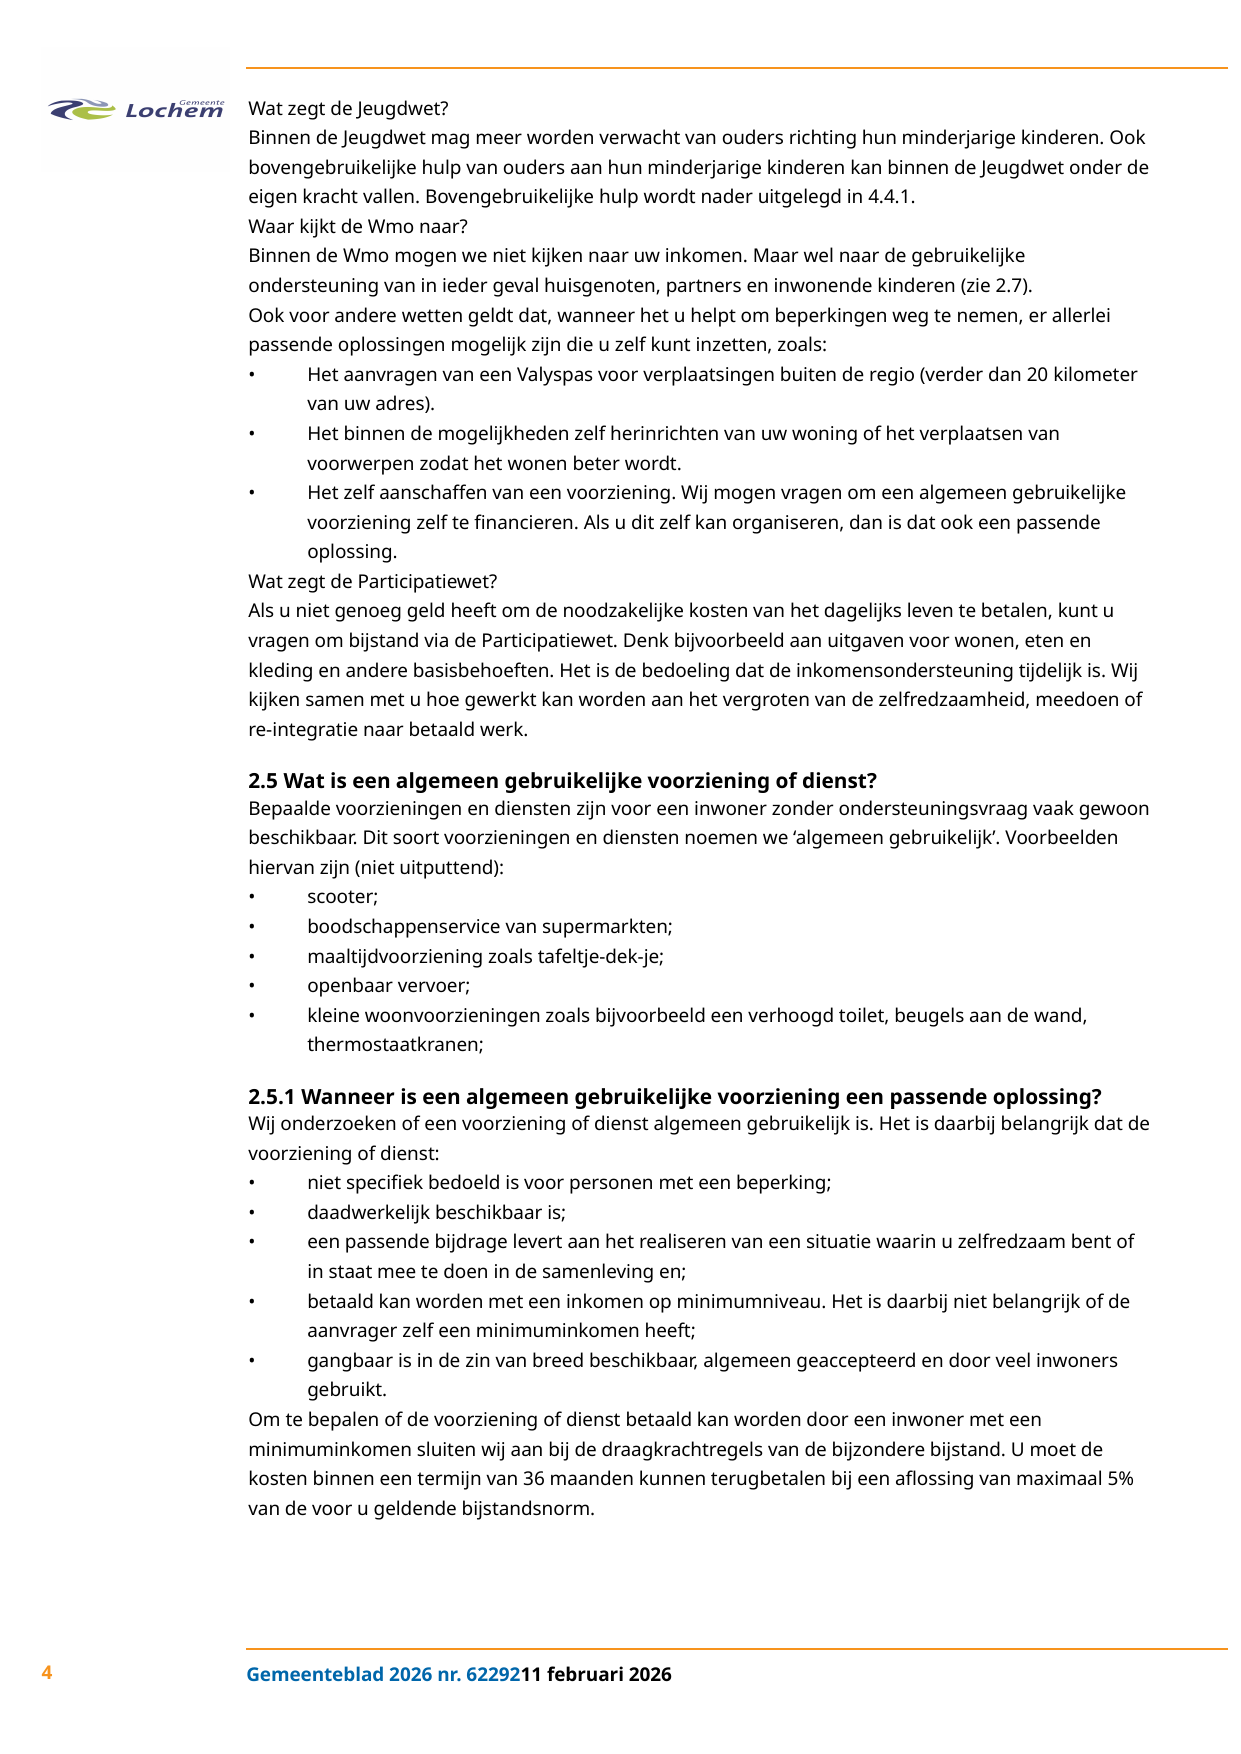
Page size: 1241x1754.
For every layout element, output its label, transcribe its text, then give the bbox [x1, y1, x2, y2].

text Wat zegt de Participatiewet? [248, 568, 1152, 594]
list openbaar vervoer; [248, 972, 1152, 998]
list scooter; [248, 884, 1152, 909]
text Binnen de Jeugdwet mag meer worden verwacht van ouders richting hun minderjarige kinderen. Ook bovengebruikelijke hulp van ouders aan hun minderjarige kinderen kan binnen de Jeugdwet onder de eigen kracht vallen. Bovengebruikelijke hulp wordt nader uitgelegd in 4.4.1. [248, 124, 1152, 209]
text Bepaalde voorzieningen en diensten zijn voor een inwoner zonder ondersteuningsvraag vaak gewoon beschikbaar. Dit soort voorzieningen en diensten noemen we ‘algemeen gebruikelijk’. Voorbeelden hiervan zijn (niet uitputtend): [248, 795, 1152, 880]
text Ook voor andere wetten geldt dat, wanneer het u helpt om beperkingen weg te nemen, er allerlei passende oplossingen mogelijk zijn die u zelf kunt inzetten, zoals: [248, 302, 1152, 357]
list Het aanvragen van een Valyspas voor verplaatsingen buiten de regio (verder dan 20 kilometer van uw adres). [248, 361, 1152, 416]
text Wij onderzoeken of een voorziening of dienst algemeen gebruikelijk is. Het is daarbij belangrijk dat de voorziening of dienst: [248, 1110, 1152, 1166]
text Om te bepalen of de voorziening of dienst betaald kan worden door een inwoner met een minimuminkomen sluiten wij aan bij de draagkrachtregels van de bijzondere bijstand. U moet de kosten binnen een termijn van 36 maanden kunnen terugbetalen bij een aflossing van maximaal 5% van de voor u geldende bijstandsnorm. [248, 1406, 1152, 1521]
text Binnen de Wmo mogen we niet kijken naar uw inkomen. Maar wel naar de gebruikelijke ondersteuning van in ieder geval huisgenoten, partners en inwonende kinderen (zie 2.7). [248, 243, 1152, 298]
list een passende bijdrage levert aan het realiseren van een situatie waarin u zelfredzaam bent of in staat mee te doen in de samenleving en; [248, 1229, 1152, 1284]
list niet specifiek bedoeld is voor personen met een beperking; [248, 1169, 1152, 1195]
picture [41, 47, 231, 172]
text Waar kijkt de Wmo naar? [248, 213, 1152, 239]
text 2.5 Wat is een algemeen gebruikelijke voorziening of dienst? [248, 766, 1152, 795]
text 2.5.1 Wanneer is een algemeen gebruikelijke voorziening een passende oplossing? [248, 1082, 1152, 1110]
list daadwerkelijk beschikbaar is; [248, 1199, 1152, 1225]
list Het binnen de mogelijkheden zelf herinrichten van uw woning of het verplaatsen van voorwerpen zodat het wonen beter wordt. [248, 420, 1152, 476]
list gangbaar is in de zin van breed beschikbaar, algemeen geaccepteerd en door veel inwoners gebruikt. [248, 1347, 1152, 1402]
list boodschappenservice van supermarkten; [248, 913, 1152, 939]
list kleine woonvoorzieningen zoals bijvoorbeeld een verhoogd toilet, beugels aan de wand, thermostaatkranen; [248, 1002, 1152, 1057]
text Als u niet genoeg geld heeft om de noodzakelijke kosten van het dagelijks leven te betalen, kunt u vragen om bijstand via de Participatiewet. Denk bijvoorbeeld aan uitgaven voor wonen, eten en kleding en andere basisbehoeften. Het is de bedoeling dat de inkomensondersteuning tijdelijk is. Wij kijken samen met u hoe gewerkt kan worden aan het vergroten van de zelfredzaamheid, meedoen of re-integratie naar betaald werk. [248, 598, 1152, 742]
list maaltijdvoorziening zoals tafeltje-dek-je; [248, 943, 1152, 968]
text Wat zegt de Jeugdwet? [248, 95, 1152, 121]
list betaald kan worden met een inkomen op minimumniveau. Het is daarbij niet belangrijk of de aanvrager zelf een minimuminkomen heeft; [248, 1288, 1152, 1343]
list Het zelf aanschaffen van een voorziening. Wij mogen vragen om een algemeen gebruikelijke voorziening zelf te financieren. Als u dit zelf kan organiseren, dan is dat ook een passende oplossing. [248, 479, 1152, 564]
